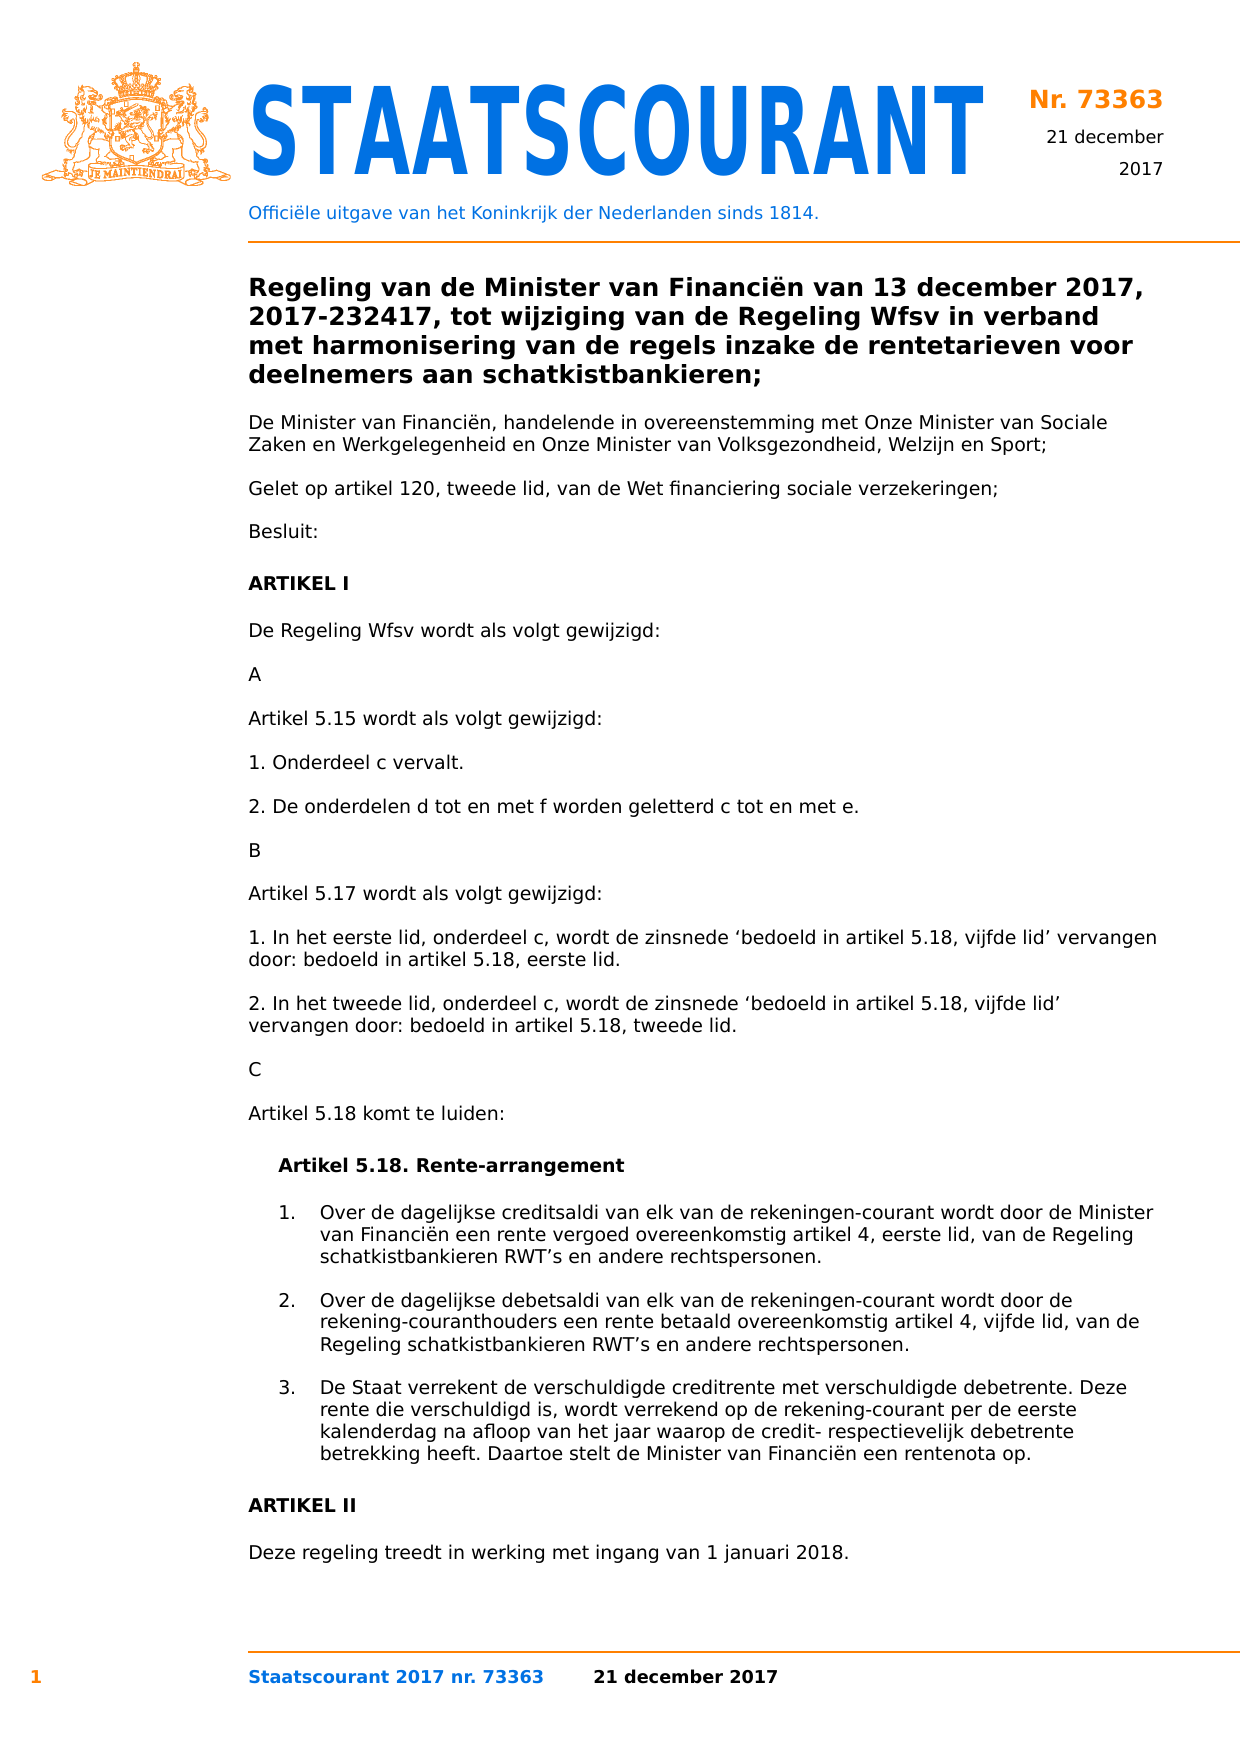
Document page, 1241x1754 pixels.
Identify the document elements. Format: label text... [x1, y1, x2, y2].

picture [41, 62, 231, 186]
text Artikel 5.17 wordt als volgt gewijzigd: [248, 883, 1163, 905]
table_header Nr. 73363 [998, 62, 1240, 121]
text Artikel 5.15 wordt als volgt gewijzigd: [248, 708, 1163, 730]
text 2. In het tweede lid, onderdeel c, wordt de zinsnede ‘bedoeld in artikel 5.18, vijfde lid’ vervangen door: bedoeld in artikel 5.18, tweede lid. [248, 993, 1163, 1037]
table_header [25, 62, 248, 241]
table_cell 21 december [998, 121, 1240, 153]
table_cell 2017 [998, 153, 1240, 203]
text 2. Over de dagelijkse debetsaldi van elk van de rekeningen-courant wordt door de rekening-couranthouders een rente betaald overeenkomstig artikel 4, vijfde lid, van de Regeling schatkistbankieren RWT’s en andere rechtspersonen. [278, 1289, 1163, 1355]
subtitle Regeling van de Minister van Financiën van 13 december 2017, 2017-232417, tot wijziging van de Regeling Wfsv in verband met harmonisering van de regels inzake de rentetarieven voor deelnemers aan schatkistbankieren; [248, 273, 1163, 390]
text B [248, 839, 1163, 861]
text 3. De Staat verrekent de verschuldigde creditrente met verschuldigde debetrente. Deze rente die verschuldigd is, wordt verrekend op de rekening-courant per de eerste kalenderdag na afloop van het jaar waarop de credit- respectievelijk debetrente betrekking heeft. Daartoe stelt de Minister van Financiën een rentenota op. [278, 1377, 1163, 1465]
text De Regeling Wfsv wordt als volgt gewijzigd: [248, 620, 1163, 642]
table_header STAATSCOURANT [248, 62, 998, 203]
subtitle ARTIKEL I [248, 573, 1163, 595]
text Besluit: [248, 521, 1163, 543]
text Gelet op artikel 120, tweede lid, van de Wet financiering sociale verzekeringen; [248, 477, 1163, 499]
text 2. De onderdelen d tot en met f worden geletterd c tot en met e. [248, 796, 1163, 818]
text 1. Over de dagelijkse creditsaldi van elk van de rekeningen-courant wordt door de Minister van Financiën een rente vergoed overeenkomstig artikel 4, eerste lid, van de Regeling schatkistbankieren RWT’s en andere rechtspersonen. [278, 1202, 1163, 1268]
text 1. Onderdeel c vervalt. [248, 752, 1163, 774]
text De Minister van Financiën, handelende in overeenstemming met Onze Minister van Sociale Zaken en Werkgelegenheid en Onze Minister van Volksgezondheid, Welzijn en Sport; [248, 412, 1163, 456]
text Artikel 5.18 komt te luiden: [248, 1103, 1163, 1125]
text Deze regeling treedt in werking met ingang van 1 januari 2018. [248, 1542, 1163, 1564]
table_cell Officiële uitgave van het Koninkrijk der Nederlanden sinds 1814. [248, 203, 1240, 241]
text A [248, 664, 1163, 686]
text C [248, 1059, 1163, 1081]
subtitle ARTIKEL II [248, 1495, 1163, 1517]
text 1. In het eerste lid, onderdeel c, wordt de zinsnede ‘bedoeld in artikel 5.18, vijfde lid’ vervangen door: bedoeld in artikel 5.18, eerste lid. [248, 927, 1163, 971]
subtitle Artikel 5.18. Rente-arrangement [278, 1155, 1163, 1177]
